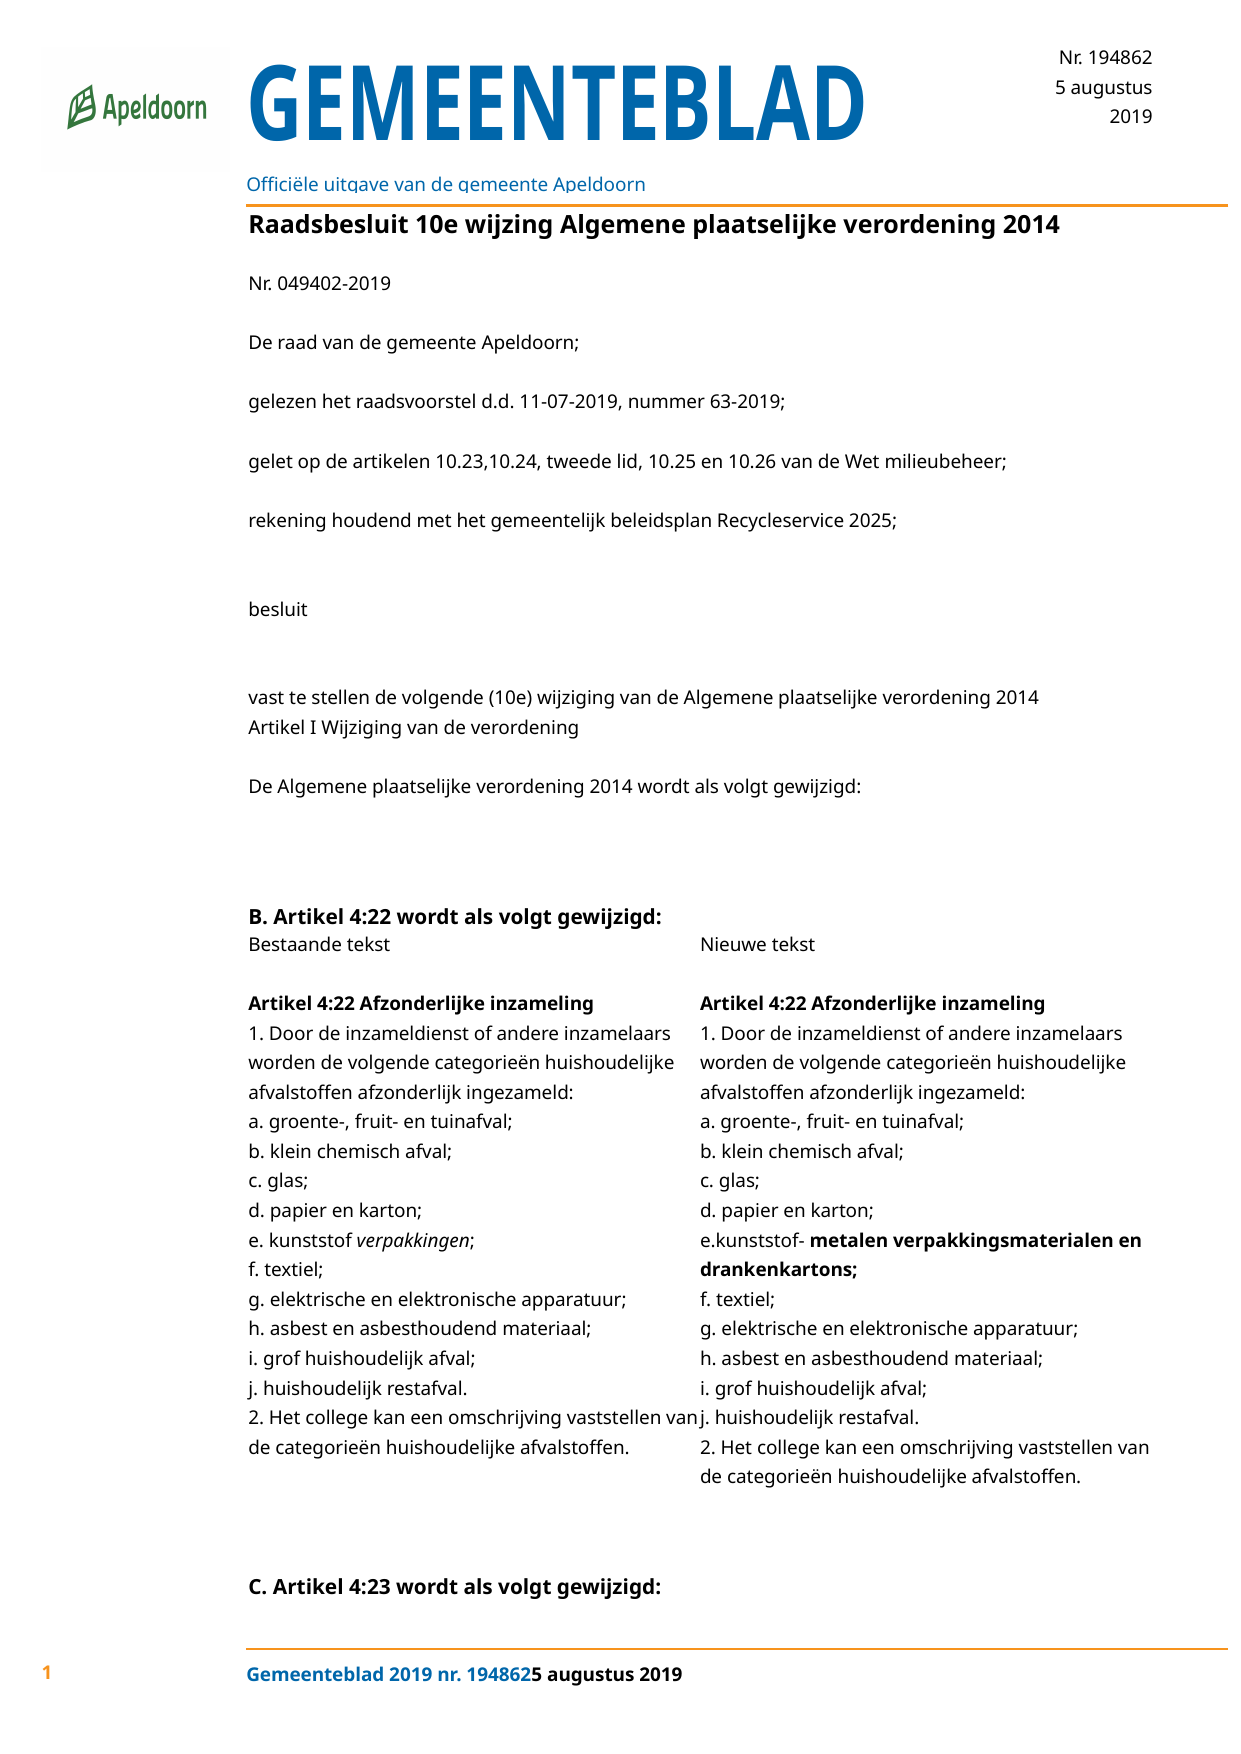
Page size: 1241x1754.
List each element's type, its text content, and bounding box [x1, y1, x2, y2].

text Artikel I Wijziging van de verordening [248, 714, 1152, 740]
picture [41, 47, 231, 172]
text vast te stellen de volgende (10e) wijziging van de Algemene plaatselijke verordening 2014 [248, 684, 1152, 710]
text gelezen het raadsvoorstel d.d. 11-07-2019, nummer 63-2019; [248, 389, 1152, 414]
text besluit [248, 596, 1152, 621]
table_header Bestaande tekst Artikel 4:22 Afzonderlijke inzameling 1. Door de inzameldienst of andere inzamelaars worden de volgende categorieën huishoudelijke afvalstoffen afzonderlijk ingezameld: a. groente-, fruit- en tuinafval; b. klein chemisch afval; c. glas; d. papier en karton; e. kunststof verpakkingen; f. textiel; g. elektrische en elektronische apparatuur; h. asbest en asbesthoudend materiaal; i. grof huishoudelijk afval; j. huishoudelijk restafval. 2. Het college kan een omschrijving vaststellen van de categorieën huishoudelijke afvalstoffen. [248, 931, 700, 1489]
text rekening houdend met het gemeentelijk beleidsplan Recycleservice 2025; [248, 507, 1152, 533]
text gelet op de artikelen 10.23,10.24, tweede lid, 10.25 en 10.26 van de Wet milieubeheer; [248, 448, 1152, 473]
text C. Artikel 4:23 wordt als volgt gewijzigd: [248, 1572, 1152, 1601]
text B. Artikel 4:22 wordt als volgt gewijzigd: [248, 902, 1152, 931]
text Nr. 049402-2019 [248, 270, 1152, 296]
text De Algemene plaatselijke verordening 2014 wordt als volgt gewijzigd: [248, 773, 1152, 799]
table_header Nieuwe tekst Artikel 4:22 Afzonderlijke inzameling 1. Door de inzameldienst of andere inzamelaars worden de volgende categorieën huishoudelijke afvalstoffen afzonderlijk ingezameld: a. groente-, fruit- en tuinafval; b. klein chemisch afval; c. glas; d. papier en karton; e.kunststof- metalen verpakkingsmaterialen en drankenkartons; f. textiel; g. elektrische en elektronische apparatuur; h. asbest en asbesthoudend materiaal; i. grof huishoudelijk afval; j. huishoudelijk restafval. 2. Het college kan een omschrijving vaststellen van de categorieën huishoudelijke afvalstoffen. [700, 931, 1152, 1489]
text De raad van de gemeente Apeldoorn; [248, 329, 1152, 355]
text Raadsbesluit 10e wijzing Algemene plaatselijke verordening 2014 [248, 207, 1152, 241]
